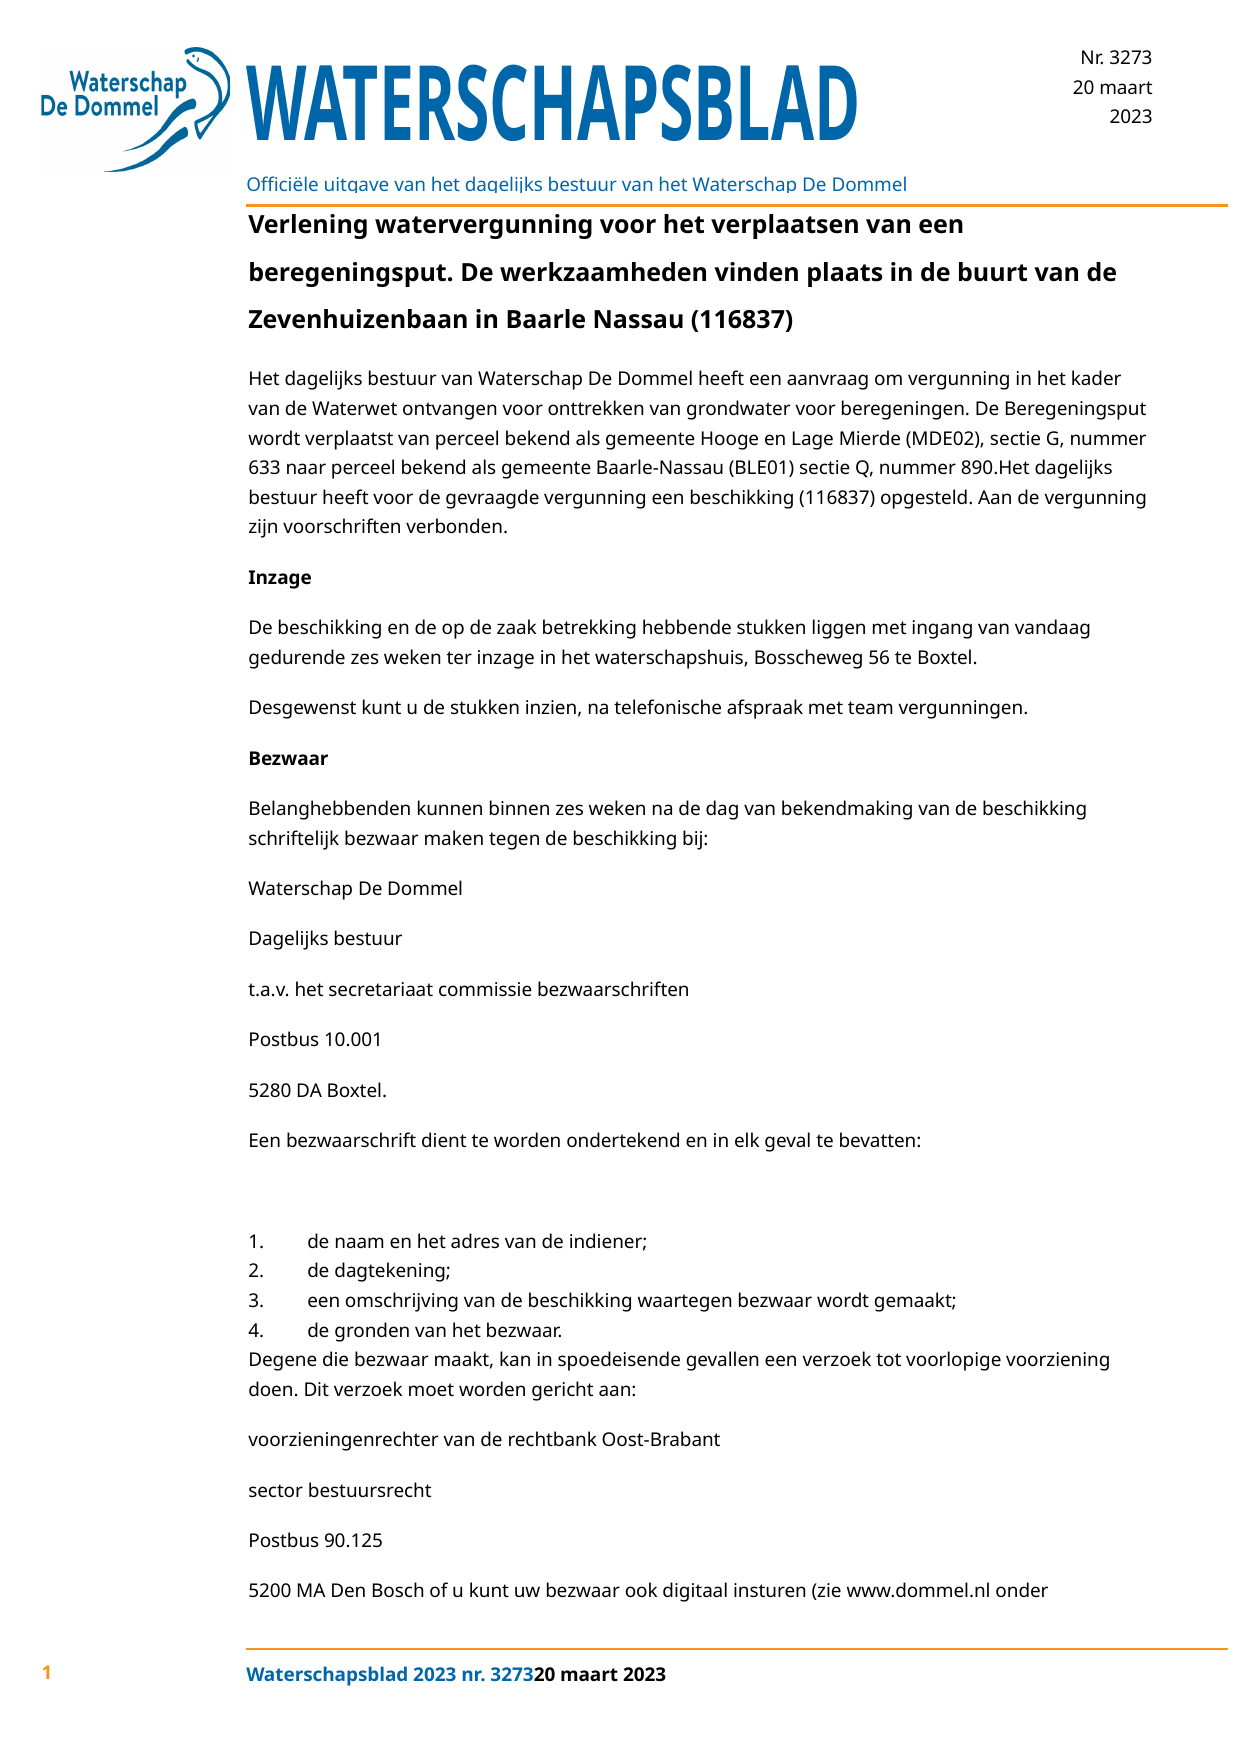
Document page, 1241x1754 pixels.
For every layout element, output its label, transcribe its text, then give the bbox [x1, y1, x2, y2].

text Degene die bezwaar maakt, kan in spoedeisende gevallen een verzoek tot voorlopige voorziening doen. Dit verzoek moet worden gericht aan: [248, 1346, 1152, 1402]
text Verlening watervergunning voor het verplaatsen van een beregeningsput. De werkzaamheden vinden plaats in de buurt van de Zevenhuizenbaan in Baarle Nassau (116837) [248, 207, 1152, 336]
text Bezwaar [248, 745, 1152, 770]
text voorzieningenrechter van de rechtbank Oost-Brabant [248, 1426, 1152, 1452]
text Postbus 90.125 [248, 1527, 1152, 1553]
picture [45, 99, 51, 111]
text Een bezwaarschrift dient te worden ondertekend en in elk geval te bevatten: [248, 1127, 1152, 1153]
picture [204, 47, 231, 76]
text t.a.v. het secretariaat commissie bezwaarschriften [248, 976, 1152, 1002]
text Desgewenst kunt u de stukken inzien, na telefonische afspraak met team vergunningen. [248, 694, 1152, 720]
text Het dagelijks bestuur van Waterschap De Dommel heeft een aanvraag om vergunning in het kader van de Waterwet ontvangen voor onttrekken van grondwater voor beregeningen. De Beregeningsput wordt verplaatst van perceel bekend als gemeente Hooge en Lage Mierde (MDE02), sectie G, nummer 633 naar perceel bekend als gemeente Baarle-Nassau (BLE01) sectie Q, nummer 890.Het dagelijks bestuur heeft voor de gevraagde vergunning een beschikking (116837) opgesteld. Aan de vergunning zijn voorschriften verbonden. [248, 366, 1152, 539]
text 5200 MA Den Bosch of u kunt uw bezwaar ook digitaal insturen (zie www.dommel.nl onder [248, 1578, 1152, 1603]
list de dagtekening; [248, 1258, 1152, 1283]
text sector bestuursrecht [248, 1477, 1152, 1502]
picture [198, 118, 210, 131]
text Belanghebbenden kunnen binnen zes weken na de dag van bekendmaking van de beschikking schriftelijk bezwaar maken tegen de beschikking bij: [248, 795, 1152, 850]
text Postbus 10.001 [248, 1026, 1152, 1052]
text Waterschap De Dommel [248, 875, 1152, 901]
text De beschikking en de op de zaak betrekking hebbende stukken liggen met ingang van vandaag gedurende zes weken ter inzage in het waterschapshuis, Bosscheweg 56 te Boxtel. [248, 614, 1152, 669]
list de naam en het adres van de indiener; [248, 1228, 1152, 1254]
list de gronden van het bezwaar. [248, 1317, 1152, 1342]
text 5280 DA Boxtel. [248, 1077, 1152, 1102]
picture [41, 47, 231, 172]
text Inzage [248, 564, 1152, 589]
list een omschrijving van de beschikking waartegen bezwaar wordt gemaakt; [248, 1287, 1152, 1313]
text Dagelijks bestuur [248, 926, 1152, 951]
